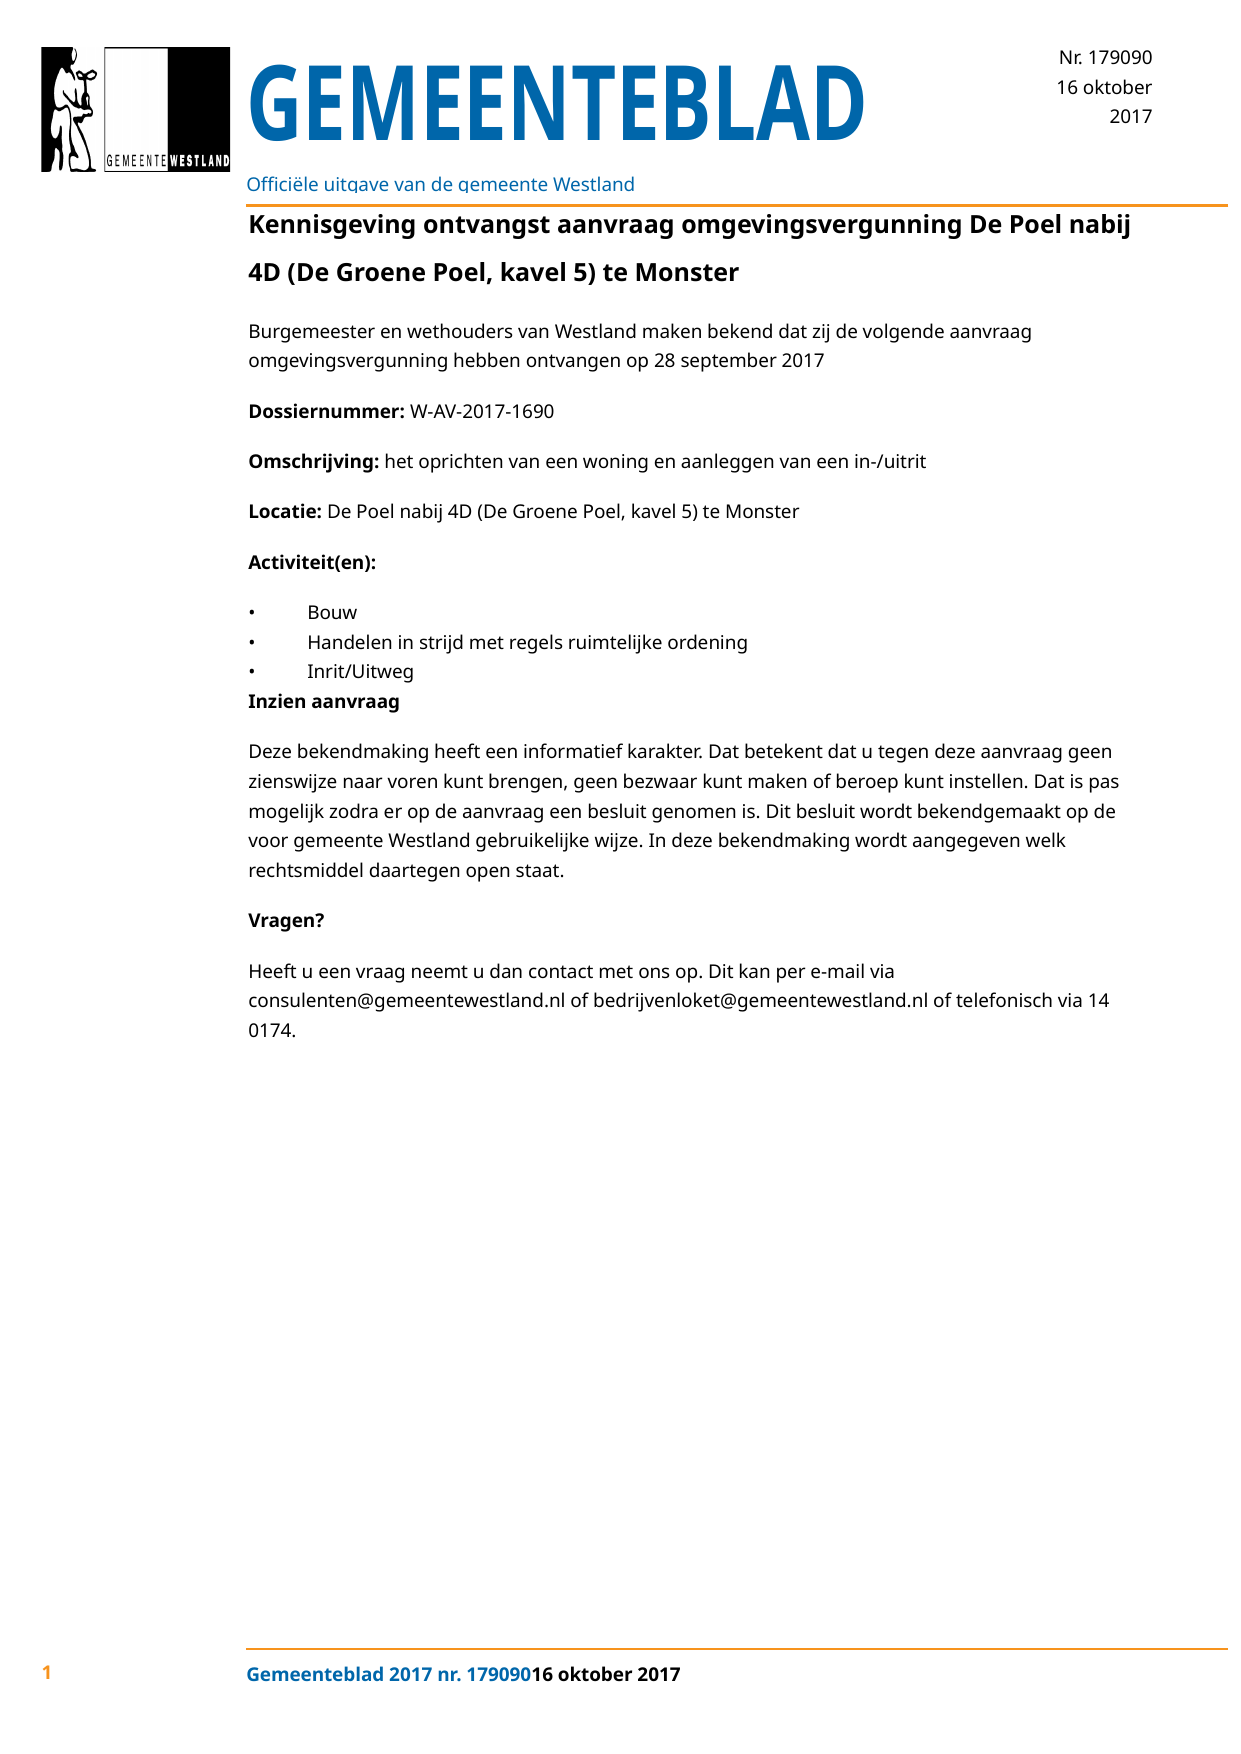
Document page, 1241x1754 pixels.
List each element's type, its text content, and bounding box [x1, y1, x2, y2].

text Vragen? [248, 907, 1152, 933]
text Burgemeester en wethouders van Westland maken bekend dat zij de volgende aanvraag omgevingsvergunning hebben ontvangen op 28 september 2017 [248, 318, 1152, 373]
text Locatie: De Poel nabij 4D (De Groene Poel, kavel 5) te Monster [248, 499, 1152, 524]
text Inzien aanvraag [248, 688, 1152, 714]
text Deze bekendmaking heeft een informatief karakter. Dat betekent dat u tegen deze aanvraag geen zienswijze naar voren kunt brengen, geen bezwaar kunt maken of beroep kunt instellen. Dat is pas mogelijk zodra er op de aanvraag een besluit genomen is. Dit besluit wordt bekendgemaakt op de voor gemeente Westland gebruikelijke wijze. In deze bekendmaking wordt aangegeven welk rechtsmiddel daartegen open staat. [248, 739, 1152, 883]
text Heeft u een vraag neemt u dan contact met ons op. Dit kan per e-mail via consulenten@gemeentewestland.nl of bedrijvenloket@gemeentewestland.nl of telefonisch via 14 0174. [248, 958, 1152, 1043]
text Dossiernummer: W-AV-2017-1690 [248, 398, 1152, 424]
list Handelen in strijd met regels ruimtelijke ordening [248, 629, 1152, 655]
text Kennisgeving ontvangst aanvraag omgevingsvergunning De Poel nabij 4D (De Groene Poel, kavel 5) te Monster [248, 207, 1152, 288]
text Omschrijving: het oprichten van een woning en aanleggen van een in-/uitrit [248, 448, 1152, 474]
text Activiteit(en): [248, 549, 1152, 575]
list Inrit/Uitweg [248, 659, 1152, 684]
picture [41, 47, 231, 172]
list Bouw [248, 599, 1152, 625]
